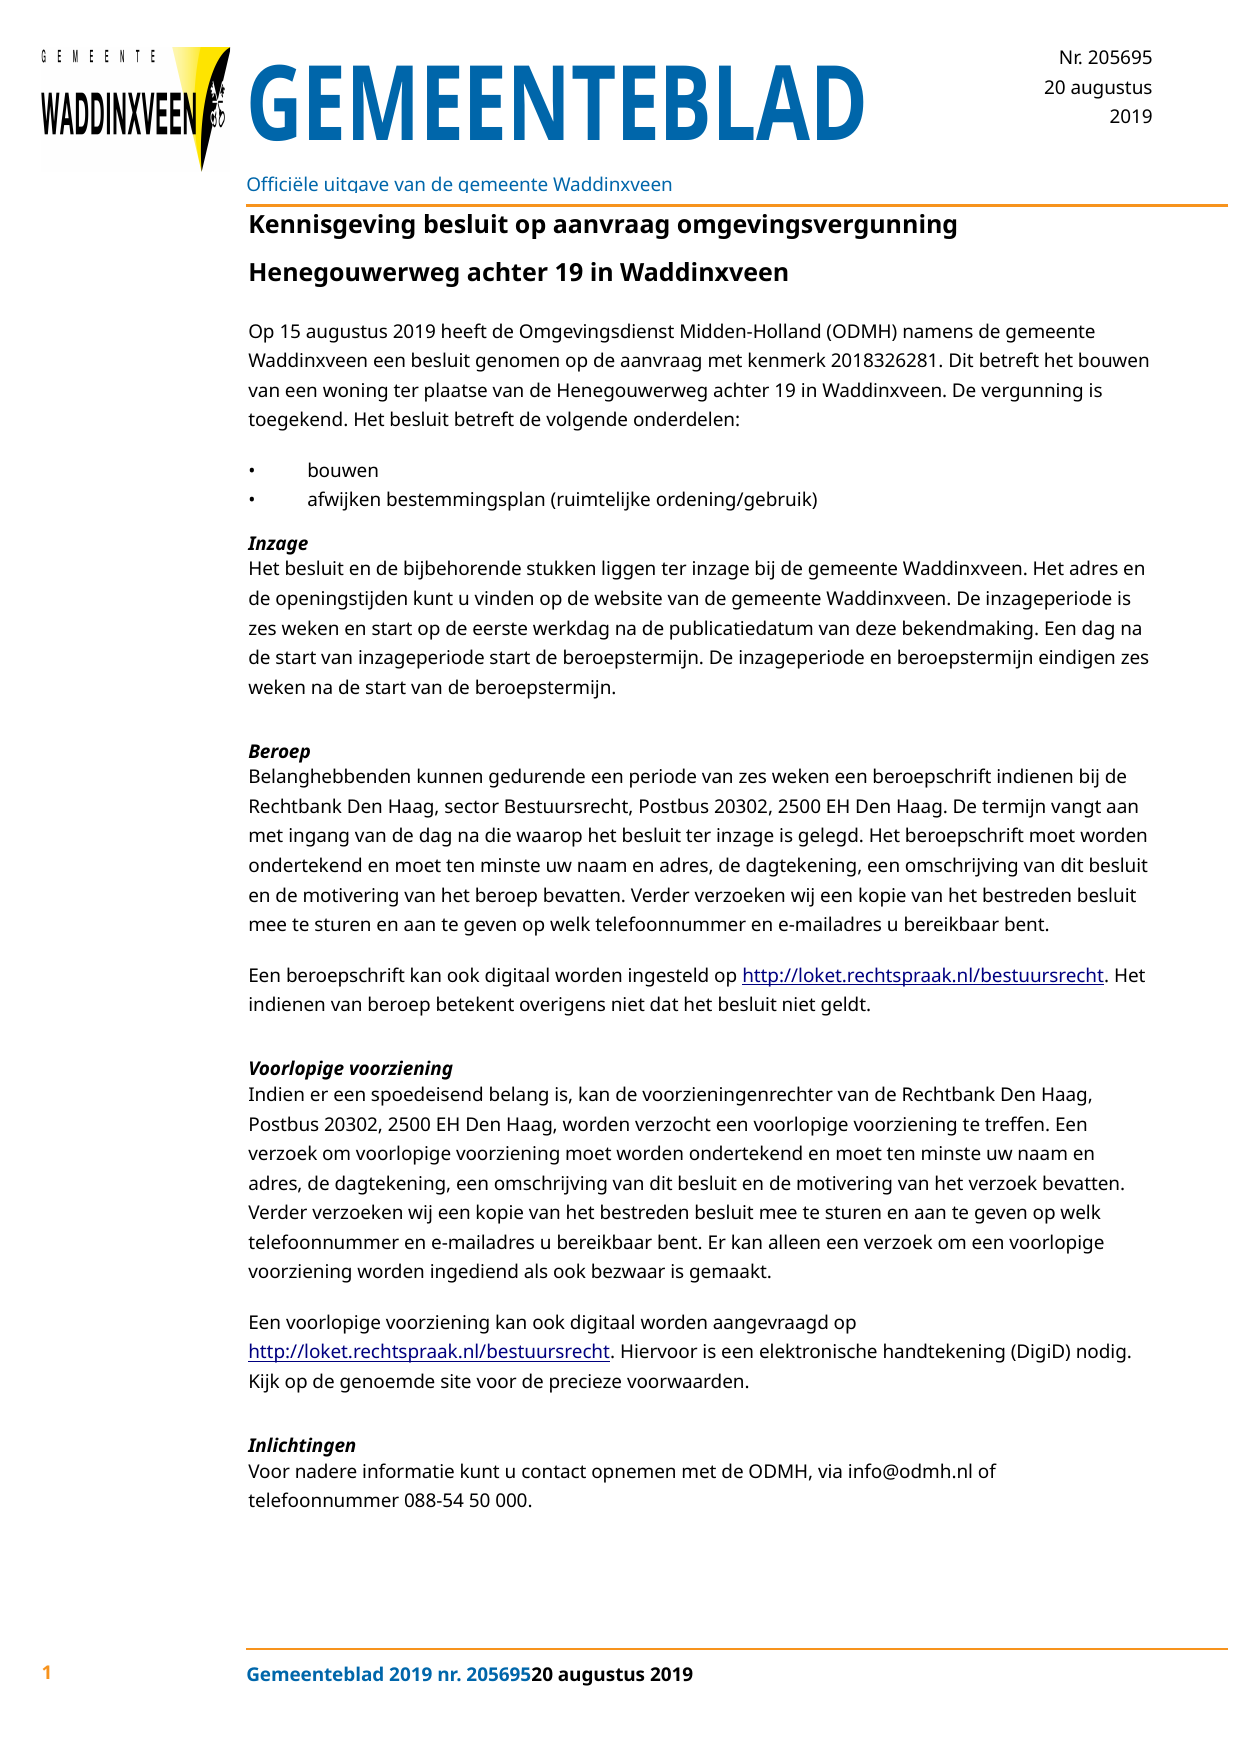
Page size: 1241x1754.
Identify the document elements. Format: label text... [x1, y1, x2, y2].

text Inzage [248, 530, 1152, 556]
text Voorlopige voorziening [248, 1055, 1152, 1081]
picture [41, 47, 231, 172]
text Op 15 augustus 2019 heeft de Omgevingsdienst Midden-Holland (ODMH) namens de gemeente Waddinxveen een besluit genomen op de aanvraag met kenmerk 2018326281. Dit betreft het bouwen van een woning ter plaatse van de Henegouwerweg achter 19 in Waddinxveen. De vergunning is toegekend. Het besluit betreft de volgende onderdelen: [248, 318, 1152, 432]
list bouwen [248, 457, 1152, 483]
text Voor nadere informatie kunt u contact opnemen met de ODMH, via info@odmh.nl of telefoonnummer 088-54 50 000. [248, 1458, 1152, 1513]
text Indien er een spoedeisend belang is, kan de voorzieningenrechter van de Rechtbank Den Haag, Postbus 20302, 2500 EH Den Haag, worden verzocht een voorlopige voorziening te treffen. Een verzoek om voorlopige voorziening moet worden ondertekend en moet ten minste uw naam en adres, de dagtekening, een omschrijving van dit besluit en de motivering van het verzoek bevatten. Verder verzoeken wij een kopie van het bestreden besluit mee te sturen en aan te geven op welk telefoonnummer en e-mailadres u bereikbaar bent. Er kan alleen een verzoek om een voorlopige voorziening worden ingediend als ook bezwaar is gemaakt. [248, 1081, 1152, 1284]
text Een voorlopige voorziening kan ook digitaal worden aangevraagd op http://loket.rechtspraak.nl/bestuursrecht. Hiervoor is een elektronische handtekening (DigiD) nodig. Kijk op de genoemde site voor de precieze voorwaarden. [248, 1309, 1152, 1394]
text Belanghebbenden kunnen gedurende een periode van zes weken een beroepschrift indienen bij de Rechtbank Den Haag, sector Bestuursrecht, Postbus 20302, 2500 EH Den Haag. De termijn vangt aan met ingang van de dag na die waarop het besluit ter inzage is gelegd. Het beroepschrift moet worden ondertekend en moet ten minste uw naam en adres, de dagtekening, een omschrijving van dit besluit en de motivering van het beroep bevatten. Verder verzoeken wij een kopie van het bestreden besluit mee te sturen en aan te geven op welk telefoonnummer en e-mailadres u bereikbaar bent. [248, 763, 1152, 937]
list afwijken bestemmingsplan (ruimtelijke ordening/gebruik) [248, 487, 1152, 512]
text Inlichtingen [248, 1432, 1152, 1458]
text Het besluit en de bijbehorende stukken liggen ter inzage bij de gemeente Waddinxveen. Het adres en de openingstijden kunt u vinden op de website van de gemeente Waddinxveen. De inzageperiode is zes weken en start op de eerste werkdag na de publicatiedatum van deze bekendmaking. Een dag na de start van inzageperiode start de beroepstermijn. De inzageperiode en beroepstermijn eindigen zes weken na de start van de beroepstermijn. [248, 556, 1152, 699]
text Kennisgeving besluit op aanvraag omgevingsvergunning Henegouwerweg achter 19 in Waddinxveen [248, 207, 1152, 288]
text Beroep [248, 738, 1152, 763]
text Een beroepschrift kan ook digitaal worden ingesteld op http://loket.rechtspraak.nl/bestuursrecht. Het indienen van beroep betekent overigens niet dat het besluit niet geldt. [248, 962, 1152, 1017]
